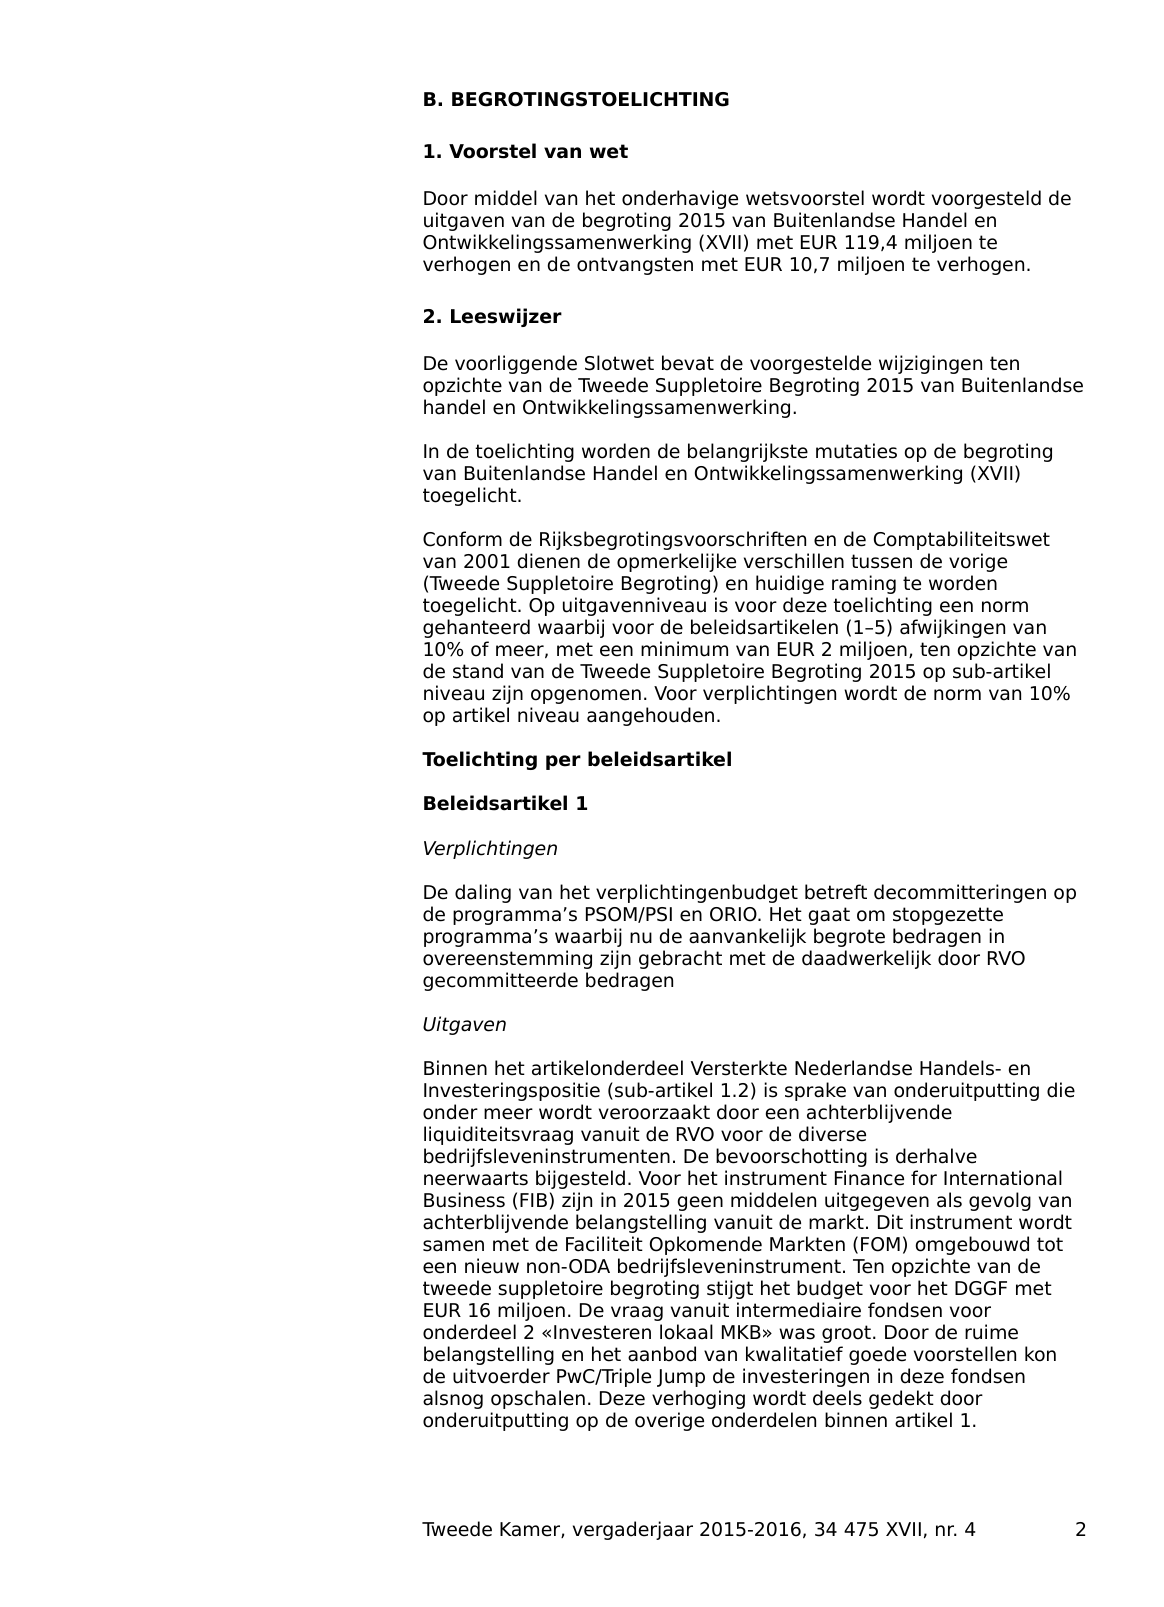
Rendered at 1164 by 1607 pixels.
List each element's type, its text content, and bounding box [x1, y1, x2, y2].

subtitle 1. Voorstel van wet [422, 141, 1087, 163]
text De voorliggende Slotwet bevat de voorgestelde wijzigingen ten opzichte van de Tweede Suppletoire Begroting 2015 van Buitenlandse handel en Ontwikkelingssamenwerking. [422, 353, 1087, 419]
text Door middel van het onderhavige wetsvoorstel wordt voorgesteld de uitgaven van de begroting 2015 van Buitenlandse Handel en Ontwikkelingssamenwerking (XVII) met EUR 119,4 miljoen te verhogen en de ontvangsten met EUR 10,7 miljoen te verhogen. [422, 188, 1087, 276]
text Conform de Rijksbegrotingsvoorschriften en de Comptabiliteitswet van 2001 dienen de opmerkelijke verschillen tussen de vorige (Tweede Suppletoire Begroting) en huidige raming te worden toegelicht. Op uitgavenniveau is voor deze toelichting een norm gehanteerd waarbij voor de beleidsartikelen (1–5) afwijkingen van 10% of meer, met een minimum van EUR 2 miljoen, ten opzichte van de stand van de Tweede Suppletoire Begroting 2015 op sub-artikel niveau zijn opgenomen. Voor verplichtingen wordt de norm van 10% op artikel niveau aangehouden. [422, 529, 1087, 727]
subtitle Uitgaven [422, 1014, 1087, 1036]
text Binnen het artikelonderdeel Versterkte Nederlandse Handels- en Investeringspositie (sub-artikel 1.2) is sprake van onderuitputting die onder meer wordt veroorzaakt door een achterblijvende liquiditeitsvraag vanuit de RVO voor de diverse bedrijfsleveninstrumenten. De bevoorschotting is derhalve neerwaarts bijgesteld. Voor het instrument Finance for International Business (FIB) zijn in 2015 geen middelen uitgegeven als gevolg van achterblijvende belangstelling vanuit de markt. Dit instrument wordt samen met de Faciliteit Opkomende Markten (FOM) omgebouwd tot een nieuw non-ODA bedrijfsleveninstrument. Ten opzichte van de tweede suppletoire begroting stijgt het budget voor het DGGF met EUR 16 miljoen. De vraag vanuit intermediaire fondsen voor onderdeel 2 «Investeren lokaal MKB» was groot. Door de ruime belangstelling en het aanbod van kwalitatief goede voorstellen kon de uitvoerder PwC/Triple Jump de investeringen in deze fondsen alsnog opschalen. Deze verhoging wordt deels gedekt door onderuitputting op de overige onderdelen binnen artikel 1. [422, 1058, 1087, 1432]
subtitle 2. Leeswijzer [422, 306, 1087, 328]
text De daling van het verplichtingenbudget betreft decommitteringen op de programma’s PSOM/PSI en ORIO. Het gaat om stopgezette programma’s waarbij nu de aanvankelijk begrote bedragen in overeenstemming zijn gebracht met de daadwerkelijk door RVO gecommitteerde bedragen [422, 882, 1087, 992]
subtitle Beleidsartikel 1 [422, 793, 1087, 815]
subtitle Toelichting per beleidsartikel [422, 749, 1087, 771]
subtitle B. BEGROTINGSTOELICHTING [422, 89, 1087, 111]
subtitle Verplichtingen [422, 837, 1087, 859]
text In de toelichting worden de belangrijkste mutaties op de begroting van Buitenlandse Handel en Ontwikkelingssamenwerking (XVII) toegelicht. [422, 441, 1087, 507]
